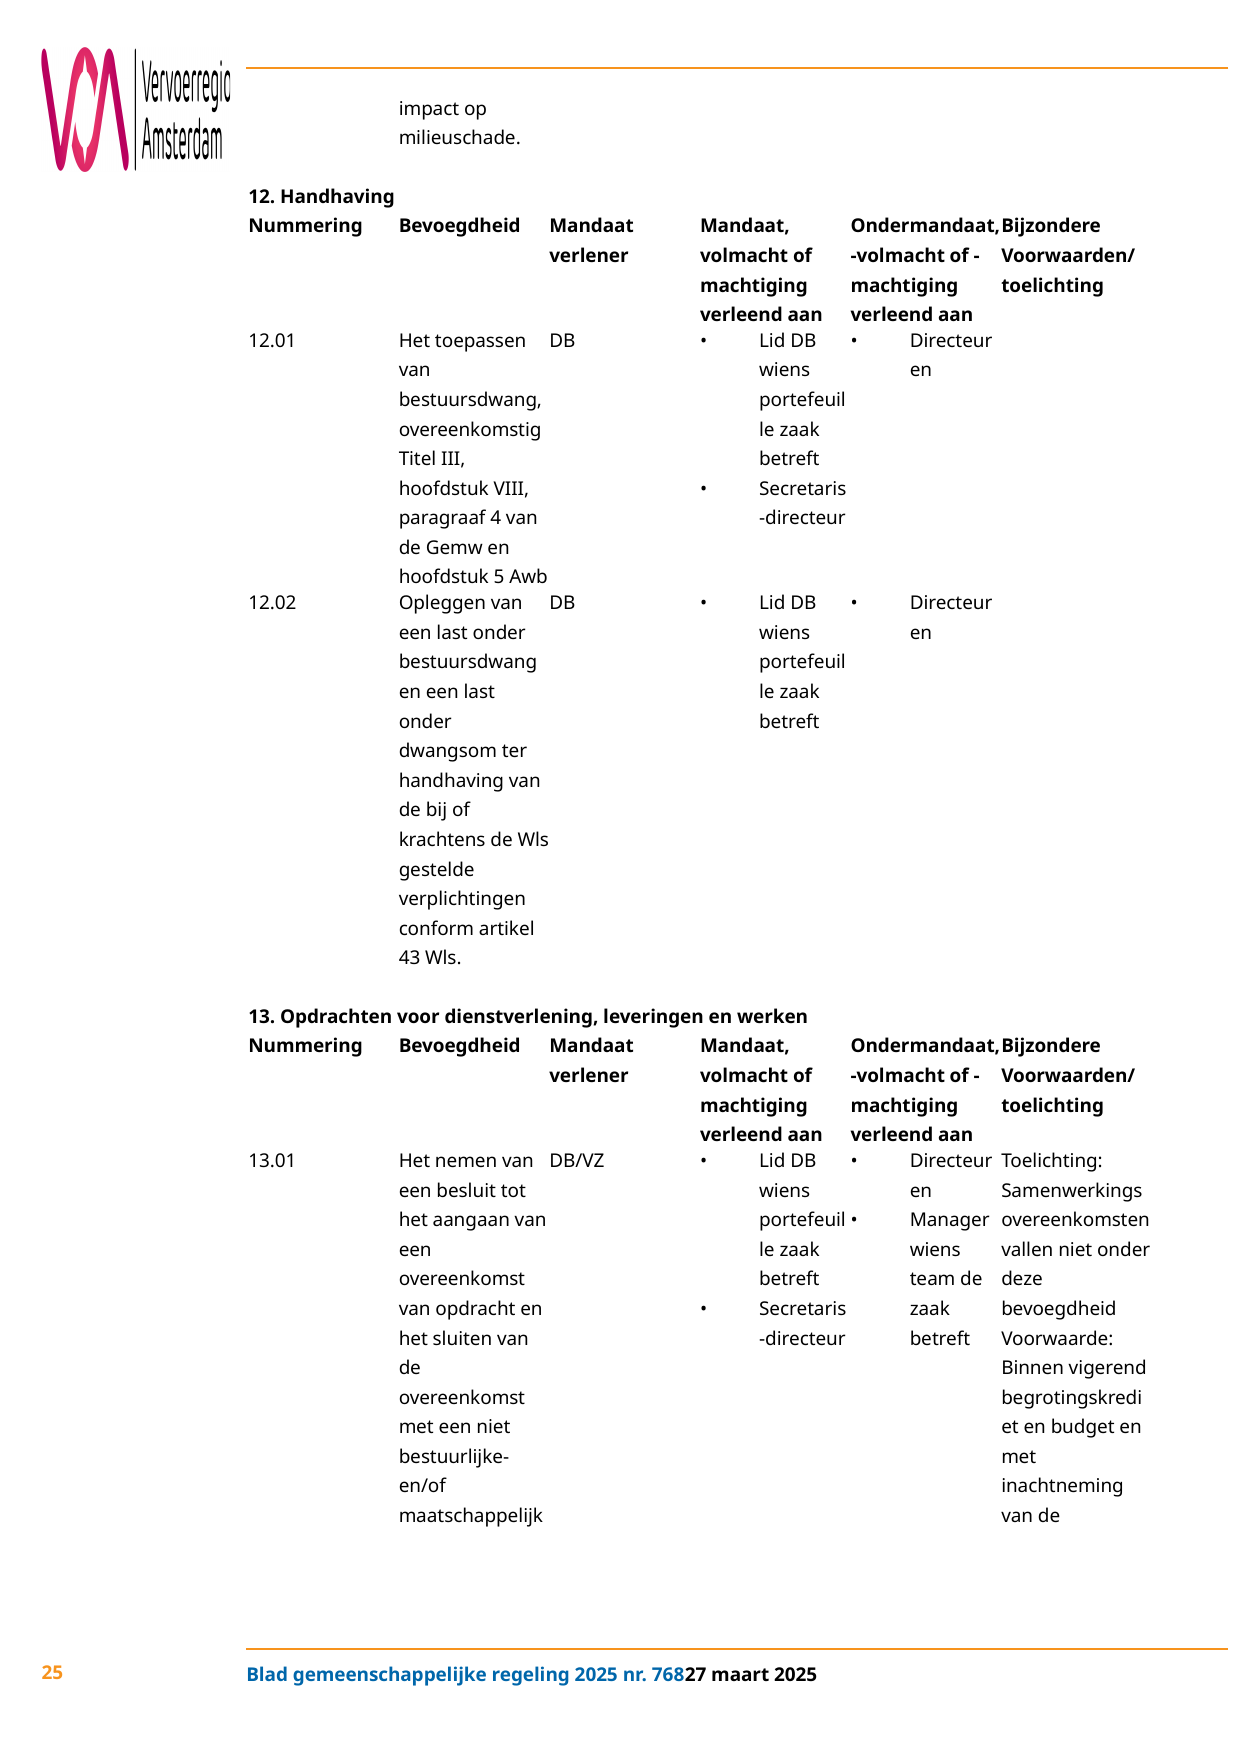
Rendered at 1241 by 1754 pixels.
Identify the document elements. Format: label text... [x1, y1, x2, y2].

table_cell Directeuren Manager wiens team de zaak betreft [850, 1147, 1001, 1528]
table_cell DB/VZ [549, 1147, 700, 1528]
table_header Mandaat, volmacht of machtiging verleend aan [700, 213, 850, 327]
table_cell 13.01 [248, 1147, 398, 1528]
table_header Nummering [248, 1033, 398, 1147]
table_header Bevoegdheid [399, 1033, 549, 1147]
table_cell impact op milieuschade. [399, 95, 549, 150]
table_header Ondermandaat, -volmacht of -machtiging verleend aan [850, 213, 1001, 327]
table_cell DB [549, 327, 700, 589]
table_cell Directeuren [850, 327, 1001, 589]
table_cell [549, 95, 700, 150]
table_header Bijzondere Voorwaarden/ toelichting [1001, 213, 1152, 327]
table_cell DB [549, 590, 700, 970]
text 13. Opdrachten voor dienstverlening, leveringen en werken [248, 1003, 1152, 1029]
table_cell Het nemen van een besluit tot het aangaan van een overeenkomst van opdracht en het sluiten van de overeenkomst met een niet bestuurlijke- en/of maatschappelijk [399, 1147, 549, 1528]
table_cell [850, 95, 1001, 150]
table_cell [1001, 95, 1152, 150]
table_cell Lid DB wiens portefeuille zaak betreft [700, 590, 850, 970]
table_cell [248, 95, 398, 150]
table_cell Toelichting: Samenwerkingsovereenkomsten vallen niet onder deze bevoegdheid Voorwaarde: Binnen vigerend begrotingskrediet en budget en met inachtneming van de [1001, 1147, 1152, 1528]
table_cell Opleggen van een last onder bestuursdwang en een last onder dwangsom ter handhaving van de bij of krachtens de Wls gestelde verplichtingen conform artikel 43 Wls. [399, 590, 549, 970]
table_header Mandaat verlener [549, 213, 700, 327]
table_header Mandaat verlener [549, 1033, 700, 1147]
table_cell [700, 95, 850, 150]
table_cell 12.01 [248, 327, 398, 589]
text 12. Handhaving [248, 183, 1152, 209]
table_cell 12.02 [248, 590, 398, 970]
table_header Bevoegdheid [399, 213, 549, 327]
table_cell Directeuren [850, 590, 1001, 970]
picture [41, 47, 231, 172]
table_cell [1001, 590, 1152, 970]
table_header Nummering [248, 213, 398, 327]
table_cell Lid DB wiens portefeuille zaak betreft Secretaris-directeur [700, 1147, 850, 1528]
table_header Mandaat, volmacht of machtiging verleend aan [700, 1033, 850, 1147]
table_cell Lid DB wiens portefeuille zaak betreft Secretaris-directeur [700, 327, 850, 589]
table_cell Het toepassen van bestuursdwang, overeenkomstig Titel III, hoofdstuk VIII, paragraaf 4 van de Gemw en hoofdstuk 5 Awb [399, 327, 549, 589]
table_header Bijzondere Voorwaarden/ toelichting [1001, 1033, 1152, 1147]
table_header Ondermandaat, -volmacht of -machtiging verleend aan [850, 1033, 1001, 1147]
table_cell [1001, 327, 1152, 589]
